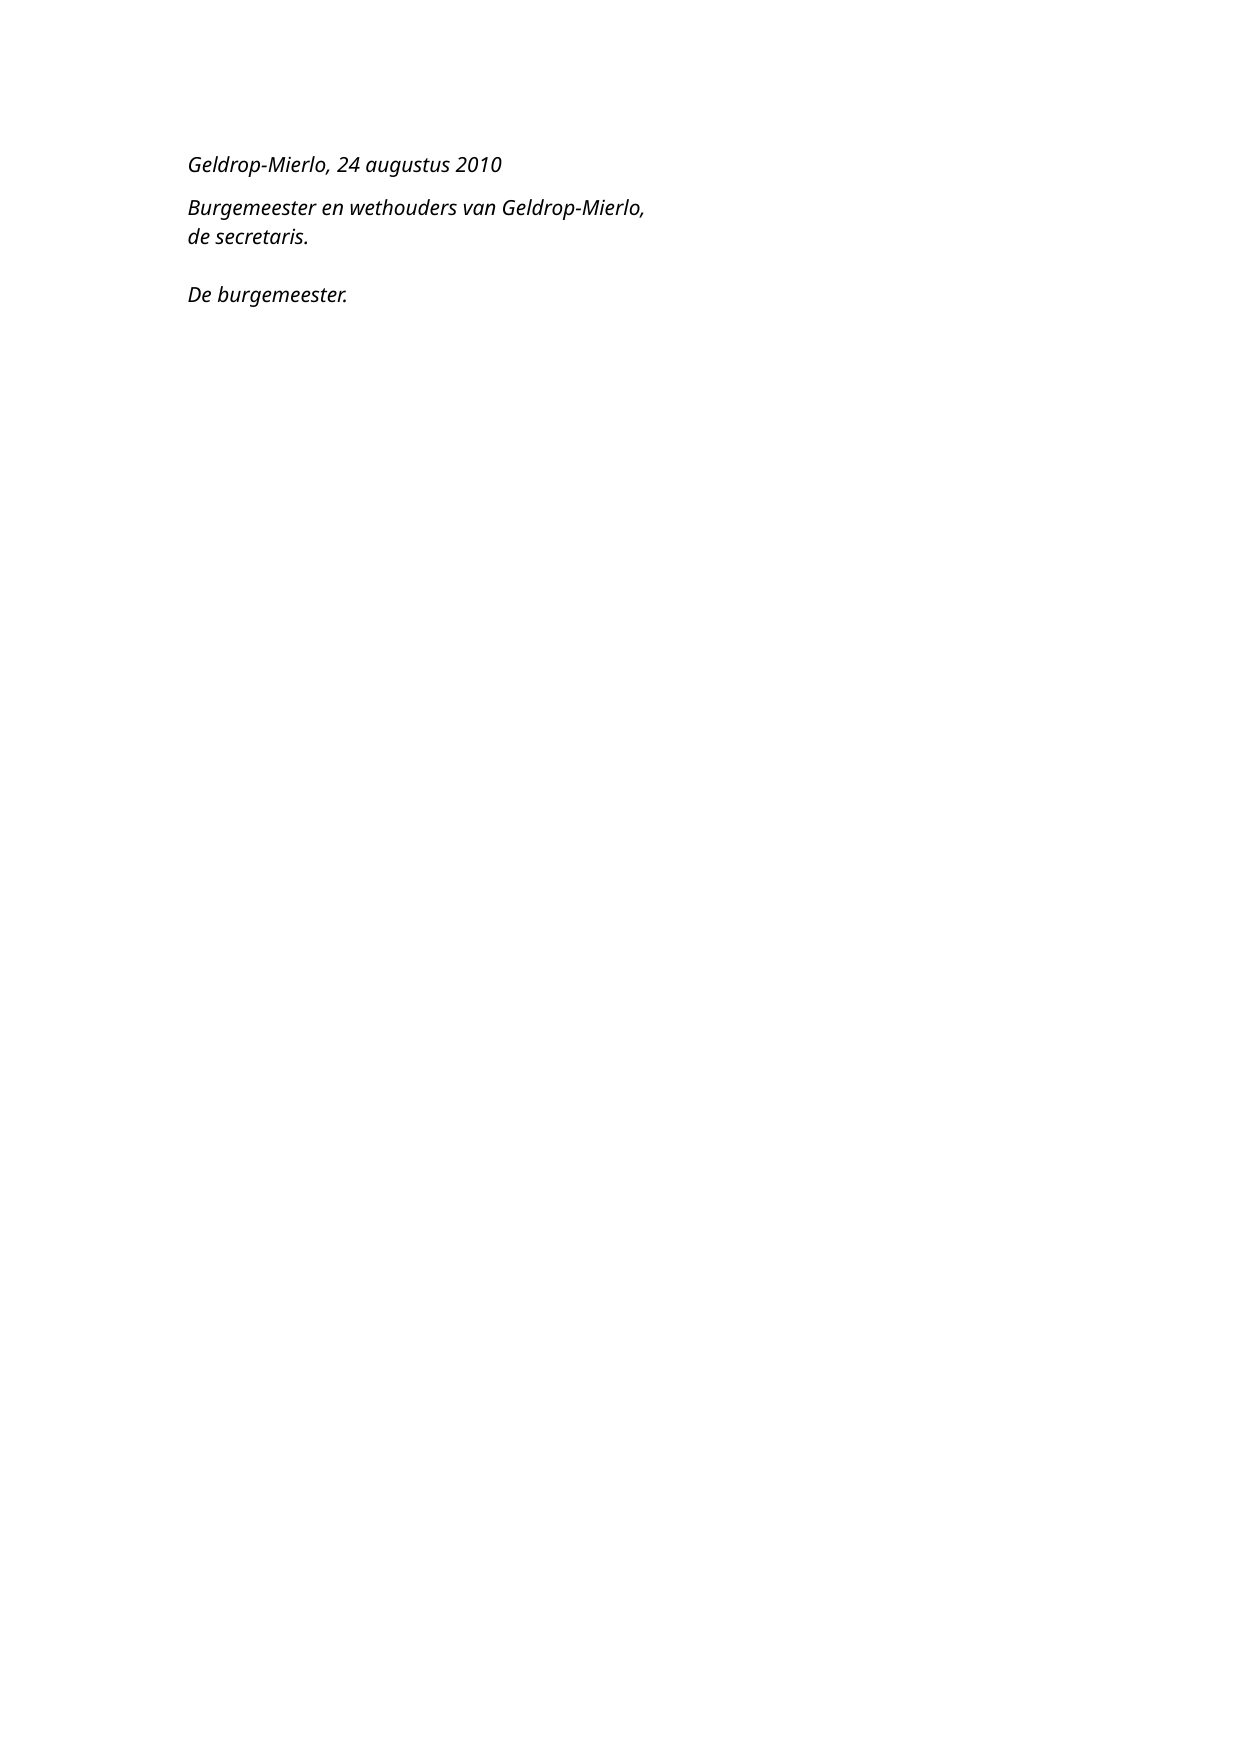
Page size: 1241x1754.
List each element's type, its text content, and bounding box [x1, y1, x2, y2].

text Burgemeester en wethouders van Geldrop-Mierlo, [187, 193, 1053, 222]
text De burgemeester. [187, 280, 1053, 309]
text Geldrop-Mierlo, 24 augustus 2010 [187, 150, 1053, 178]
text de secretaris. [187, 222, 1053, 250]
